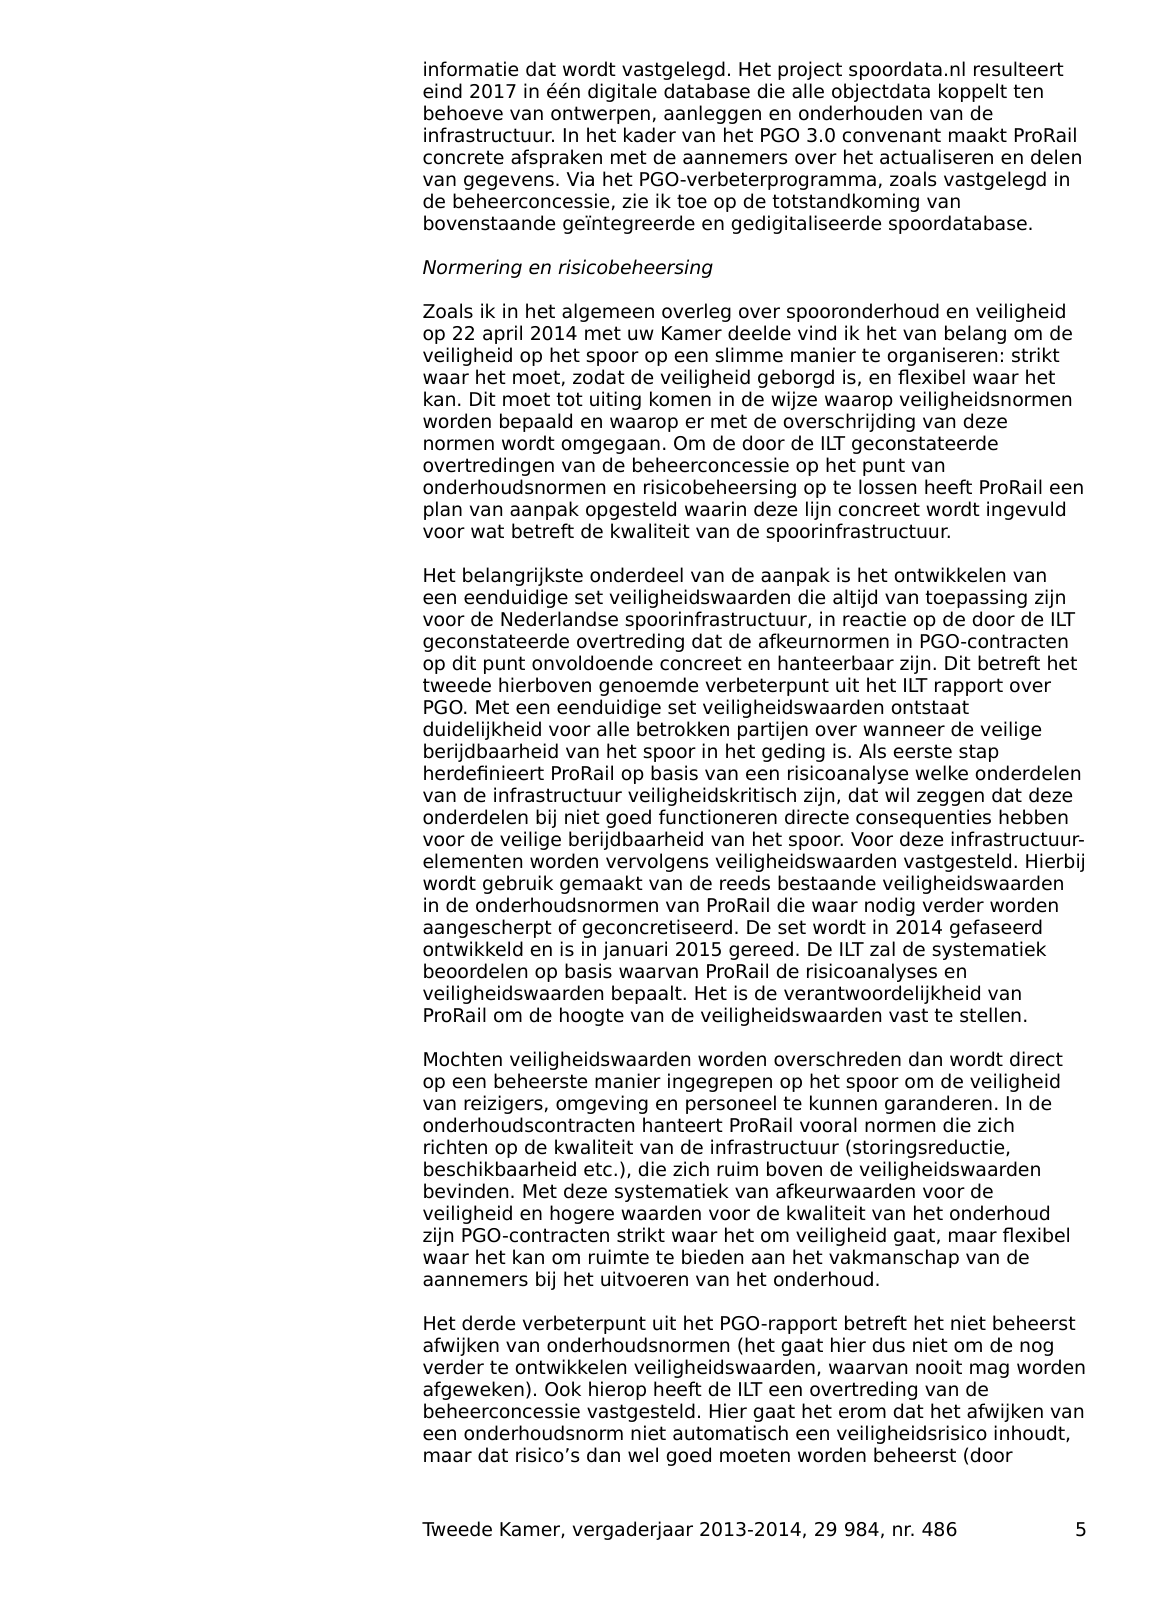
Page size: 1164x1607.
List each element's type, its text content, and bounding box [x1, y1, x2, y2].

text Het belangrijkste onderdeel van de aanpak is het ontwikkelen van een eenduidige set veiligheidswaarden die altijd van toepassing zijn voor de Nederlandse spoorinfrastructuur, in reactie op de door de ILT geconstateerde overtreding dat de afkeurnormen in PGO-contracten op dit punt onvoldoende concreet en hanteerbaar zijn. Dit betreft het tweede hierboven genoemde verbeterpunt uit het ILT rapport over PGO. Met een eenduidige set veiligheidswaarden ontstaat duidelijkheid voor alle betrokken partijen over wanneer de veilige berijdbaarheid van het spoor in het geding is. Als eerste stap herdefinieert ProRail op basis van een risicoanalyse welke onderdelen van de infrastructuur veiligheidskritisch zijn, dat wil zeggen dat deze onderdelen bij niet goed functioneren directe consequenties hebben voor de veilige berijdbaarheid van het spoor. Voor deze infrastructuur-elementen worden vervolgens veiligheidswaarden vastgesteld. Hierbij wordt gebruik gemaakt van de reeds bestaande veiligheidswaarden in de onderhoudsnormen van ProRail die waar nodig verder worden aangescherpt of geconcretiseerd. De set wordt in 2014 gefaseerd ontwikkeld en is in januari 2015 gereed. De ILT zal de systematiek beoordelen op basis waarvan ProRail de risicoanalyses en veiligheidswaarden bepaalt. Het is de verantwoordelijkheid van ProRail om de hoogte van de veiligheidswaarden vast te stellen. [422, 565, 1087, 1027]
text Het derde verbeterpunt uit het PGO-rapport betreft het niet beheerst afwijken van onderhoudsnormen (het gaat hier dus niet om de nog verder te ontwikkelen veiligheidswaarden, waarvan nooit mag worden afgeweken). Ook hierop heeft de ILT een overtreding van de beheerconcessie vastgesteld. Hier gaat het erom dat het afwijken van een onderhoudsnorm niet automatisch een veiligheidsrisico inhoudt, maar dat risico’s dan wel goed moeten worden beheerst (door [422, 1313, 1087, 1467]
text Zoals ik in het algemeen overleg over spooronderhoud en veiligheid op 22 april 2014 met uw Kamer deelde vind ik het van belang om de veiligheid op het spoor op een slimme manier te organiseren: strikt waar het moet, zodat de veiligheid geborgd is, en flexibel waar het kan. Dit moet tot uiting komen in de wijze waarop veiligheidsnormen worden bepaald en waarop er met de overschrijding van deze normen wordt omgegaan. Om de door de ILT geconstateerde overtredingen van de beheerconcessie op het punt van onderhoudsnormen en risicobeheersing op te lossen heeft ProRail een plan van aanpak opgesteld waarin deze lijn concreet wordt ingevuld voor wat betreft de kwaliteit van de spoorinfrastructuur. [422, 301, 1087, 543]
text informatie dat wordt vastgelegd. Het project spoordata.nl resulteert eind 2017 in één digitale database die alle objectdata koppelt ten behoeve van ontwerpen, aanleggen en onderhouden van de infrastructuur. In het kader van het PGO 3.0 convenant maakt ProRail concrete afspraken met de aannemers over het actualiseren en delen van gegevens. Via het PGO-verbeterprogramma, zoals vastgelegd in de beheerconcessie, zie ik toe op de totstandkoming van bovenstaande geïntegreerde en gedigitaliseerde spoordatabase. [422, 59, 1087, 235]
text Mochten veiligheidswaarden worden overschreden dan wordt direct op een beheerste manier ingegrepen op het spoor om de veiligheid van reizigers, omgeving en personeel te kunnen garanderen. In de onderhoudscontracten hanteert ProRail vooral normen die zich richten op de kwaliteit van de infrastructuur (storingsreductie, beschikbaarheid etc.), die zich ruim boven de veiligheidswaarden bevinden. Met deze systematiek van afkeurwaarden voor de veiligheid en hogere waarden voor de kwaliteit van het onderhoud zijn PGO-contracten strikt waar het om veiligheid gaat, maar flexibel waar het kan om ruimte te bieden aan het vakmanschap van de aannemers bij het uitvoeren van het onderhoud. [422, 1049, 1087, 1291]
subtitle Normering en risicobeheersing [422, 257, 1087, 279]
